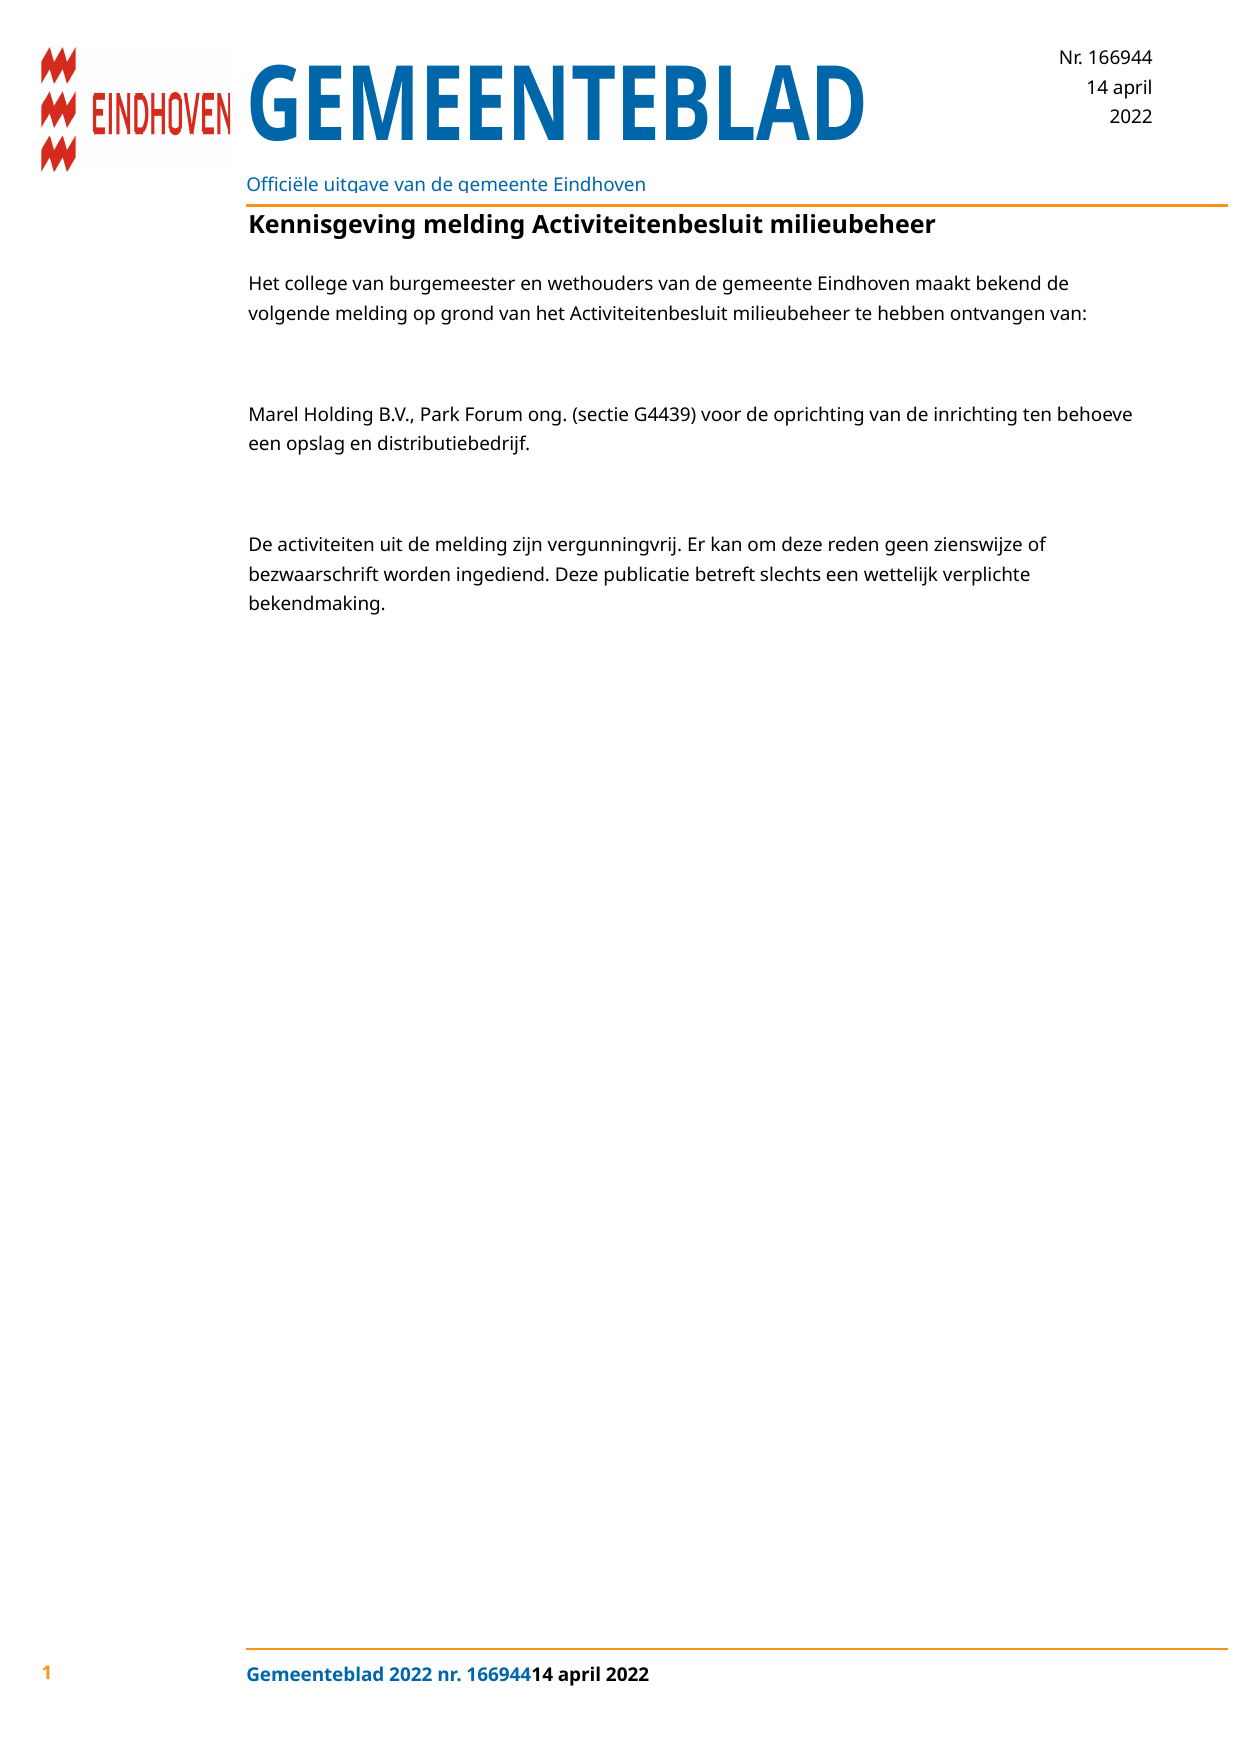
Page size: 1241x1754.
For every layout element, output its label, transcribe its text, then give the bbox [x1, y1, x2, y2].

text Het college van burgemeester en wethouders van de gemeente Eindhoven maakt bekend de volgende melding op grond van het Activiteitenbesluit milieubeheer te hebben ontvangen van: [248, 270, 1152, 326]
text De activiteiten uit de melding zijn vergunningvrij. Er kan om deze reden geen zienswijze of bezwaarschrift worden ingediend. Deze publicatie betreft slechts een wettelijk verplichte bekendmaking. [248, 531, 1152, 616]
text Kennisgeving melding Activiteitenbesluit milieubeheer [248, 207, 1152, 241]
picture [41, 47, 231, 172]
text Marel Holding B.V., Park Forum ong. (sectie G4439) voor de oprichting van de inrichting ten behoeve een opslag en distributiebedrijf. [248, 401, 1152, 456]
